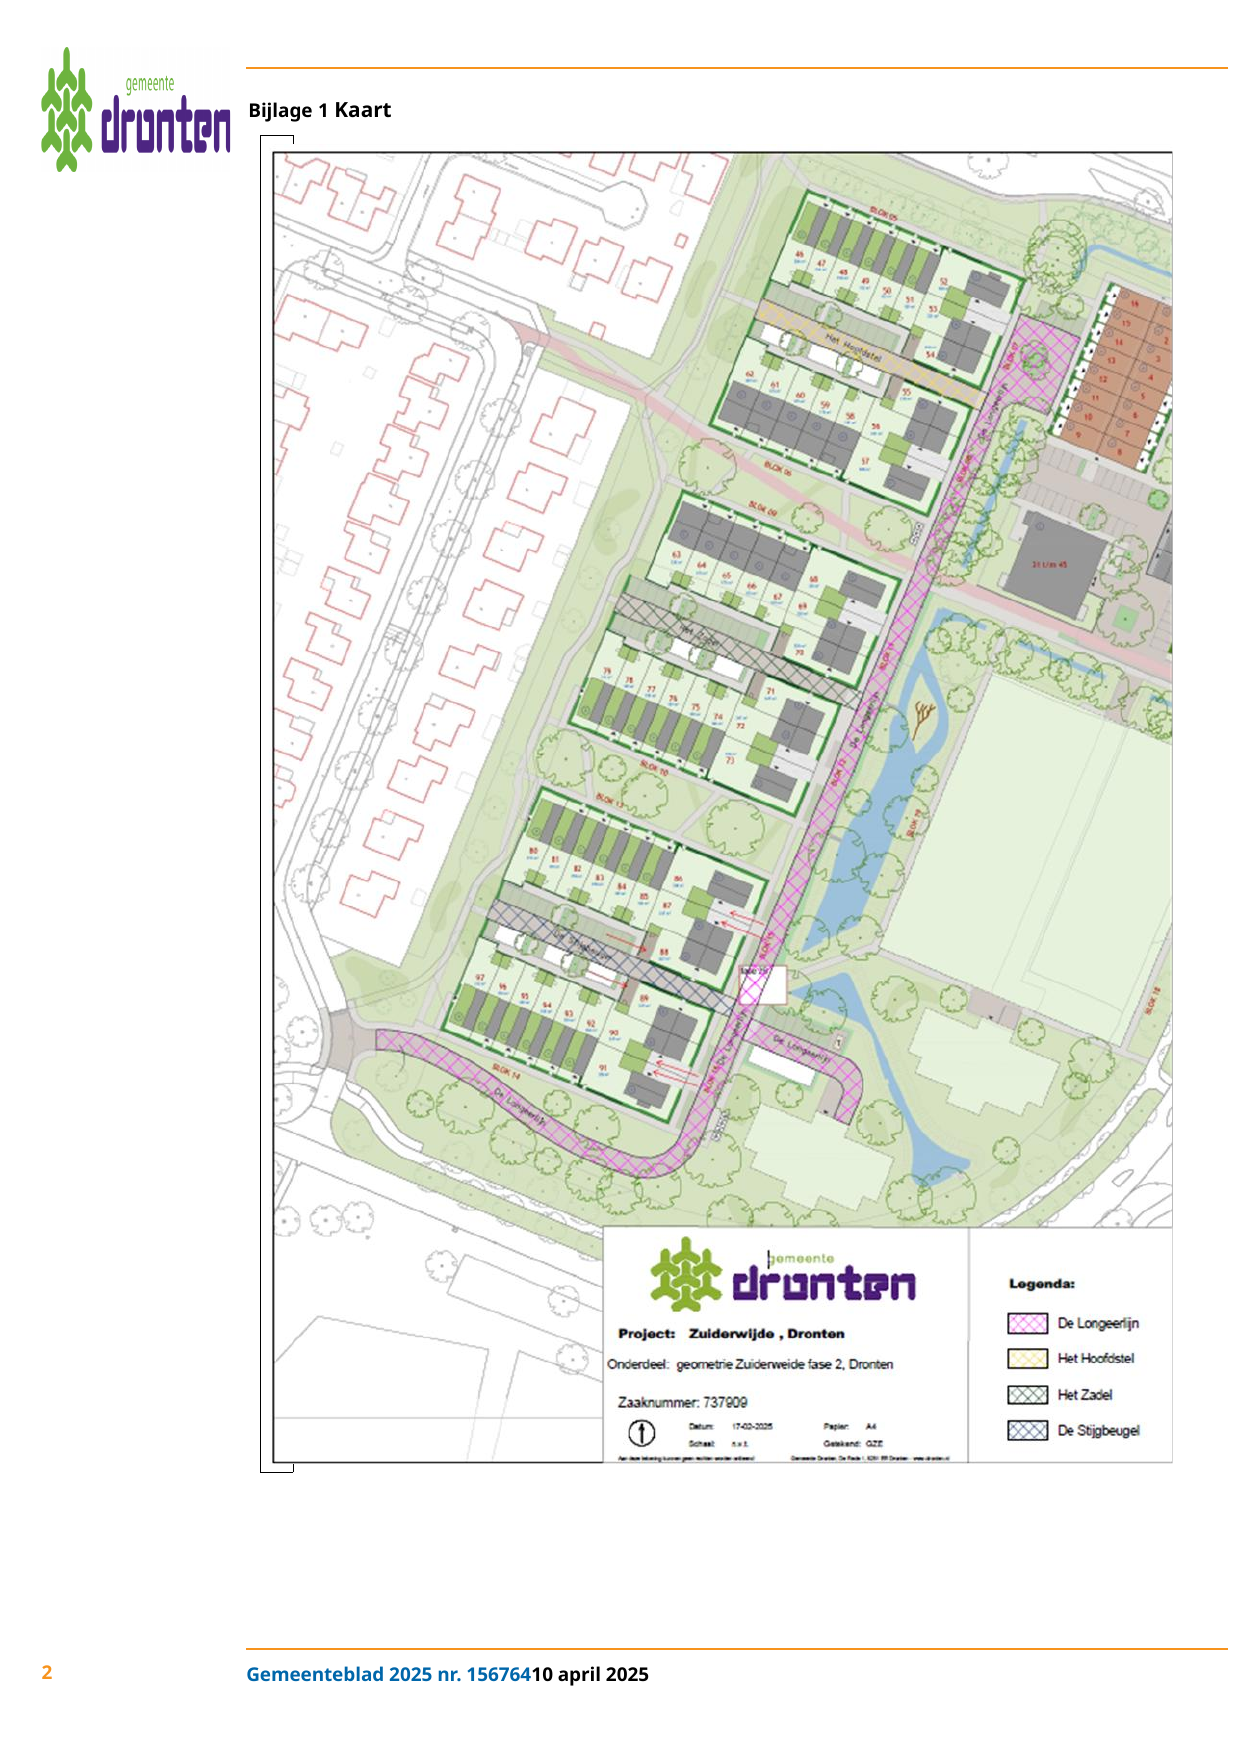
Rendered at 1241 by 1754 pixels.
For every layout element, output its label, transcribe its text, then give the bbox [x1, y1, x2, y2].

text Bijlage 1 Kaart [248, 95, 1152, 123]
picture [41, 47, 231, 172]
picture [268, 144, 1173, 1464]
